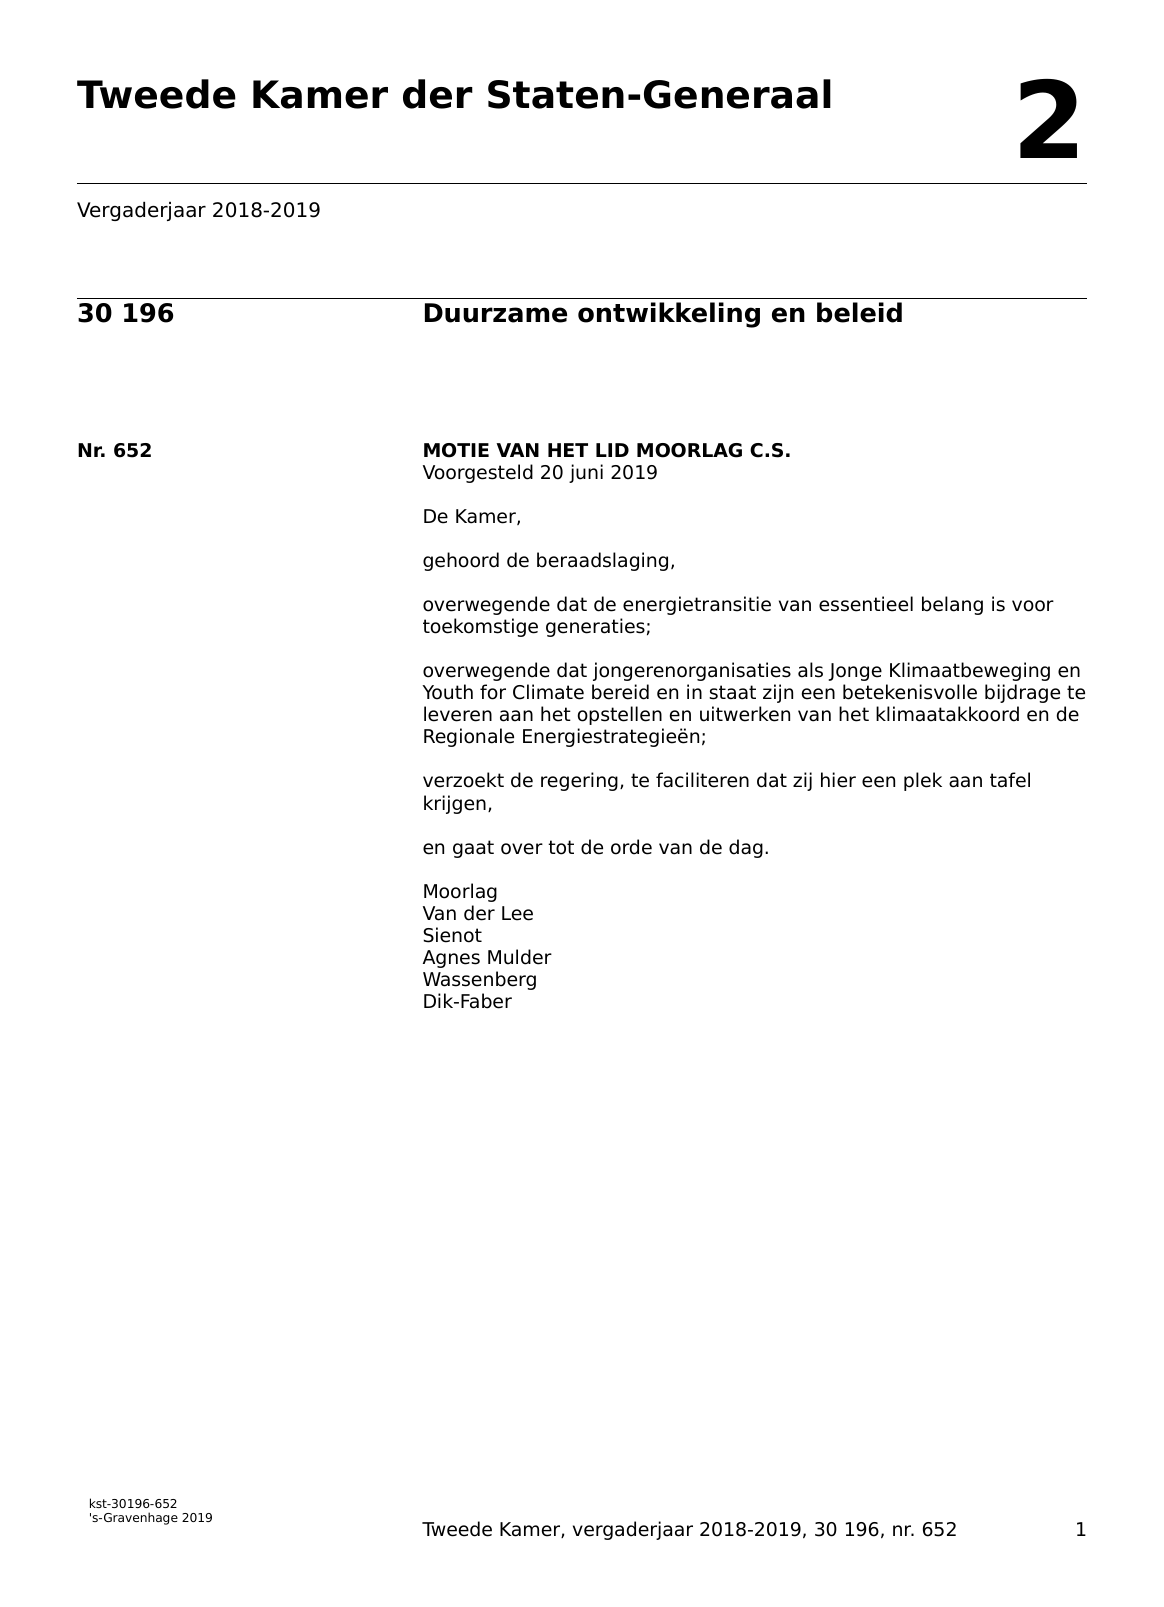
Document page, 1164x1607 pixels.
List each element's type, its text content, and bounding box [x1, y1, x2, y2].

text verzoekt de regering, te faciliteren dat zij hier een plek aan tafel krijgen, [422, 770, 1087, 814]
text Voorgesteld 20 juni 2019 [422, 462, 1087, 484]
text Dik-Faber [422, 991, 1087, 1013]
text Moorlag [422, 881, 1087, 903]
table_header 2 [886, 59, 1087, 183]
text Wassenberg [422, 969, 1087, 991]
text en gaat over tot de orde van de dag. [422, 837, 1087, 858]
subtitle Nr. 652 MOTIE VAN HET LID MOORLAG C.S. [77, 440, 1087, 462]
text 's-Gravenhage 2019 [88, 1511, 323, 1525]
table_header Tweede Kamer der Staten-Generaal [77, 59, 886, 183]
table_cell Vergaderjaar 2018-2019 [77, 184, 1087, 298]
text Sienot [422, 925, 1087, 947]
text overwegende dat de energietransitie van essentieel belang is voor toekomstige generaties; [422, 594, 1087, 638]
text Agnes Mulder [422, 947, 1087, 969]
subtitle 30 196 Duurzame ontwikkeling en beleid [77, 299, 1087, 329]
text De Kamer, [422, 506, 1087, 528]
text Van der Lee [422, 903, 1087, 925]
text overwegende dat jongerenorganisaties als Jonge Klimaatbeweging en Youth for Climate bereid en in staat zijn een betekenisvolle bijdrage te leveren aan het opstellen en uitwerken van het klimaatakkoord en de Regionale Energiestrategieën; [422, 660, 1087, 748]
text gehoord de beraadslaging, [422, 550, 1087, 572]
text kst-30196-652 [88, 1497, 323, 1511]
